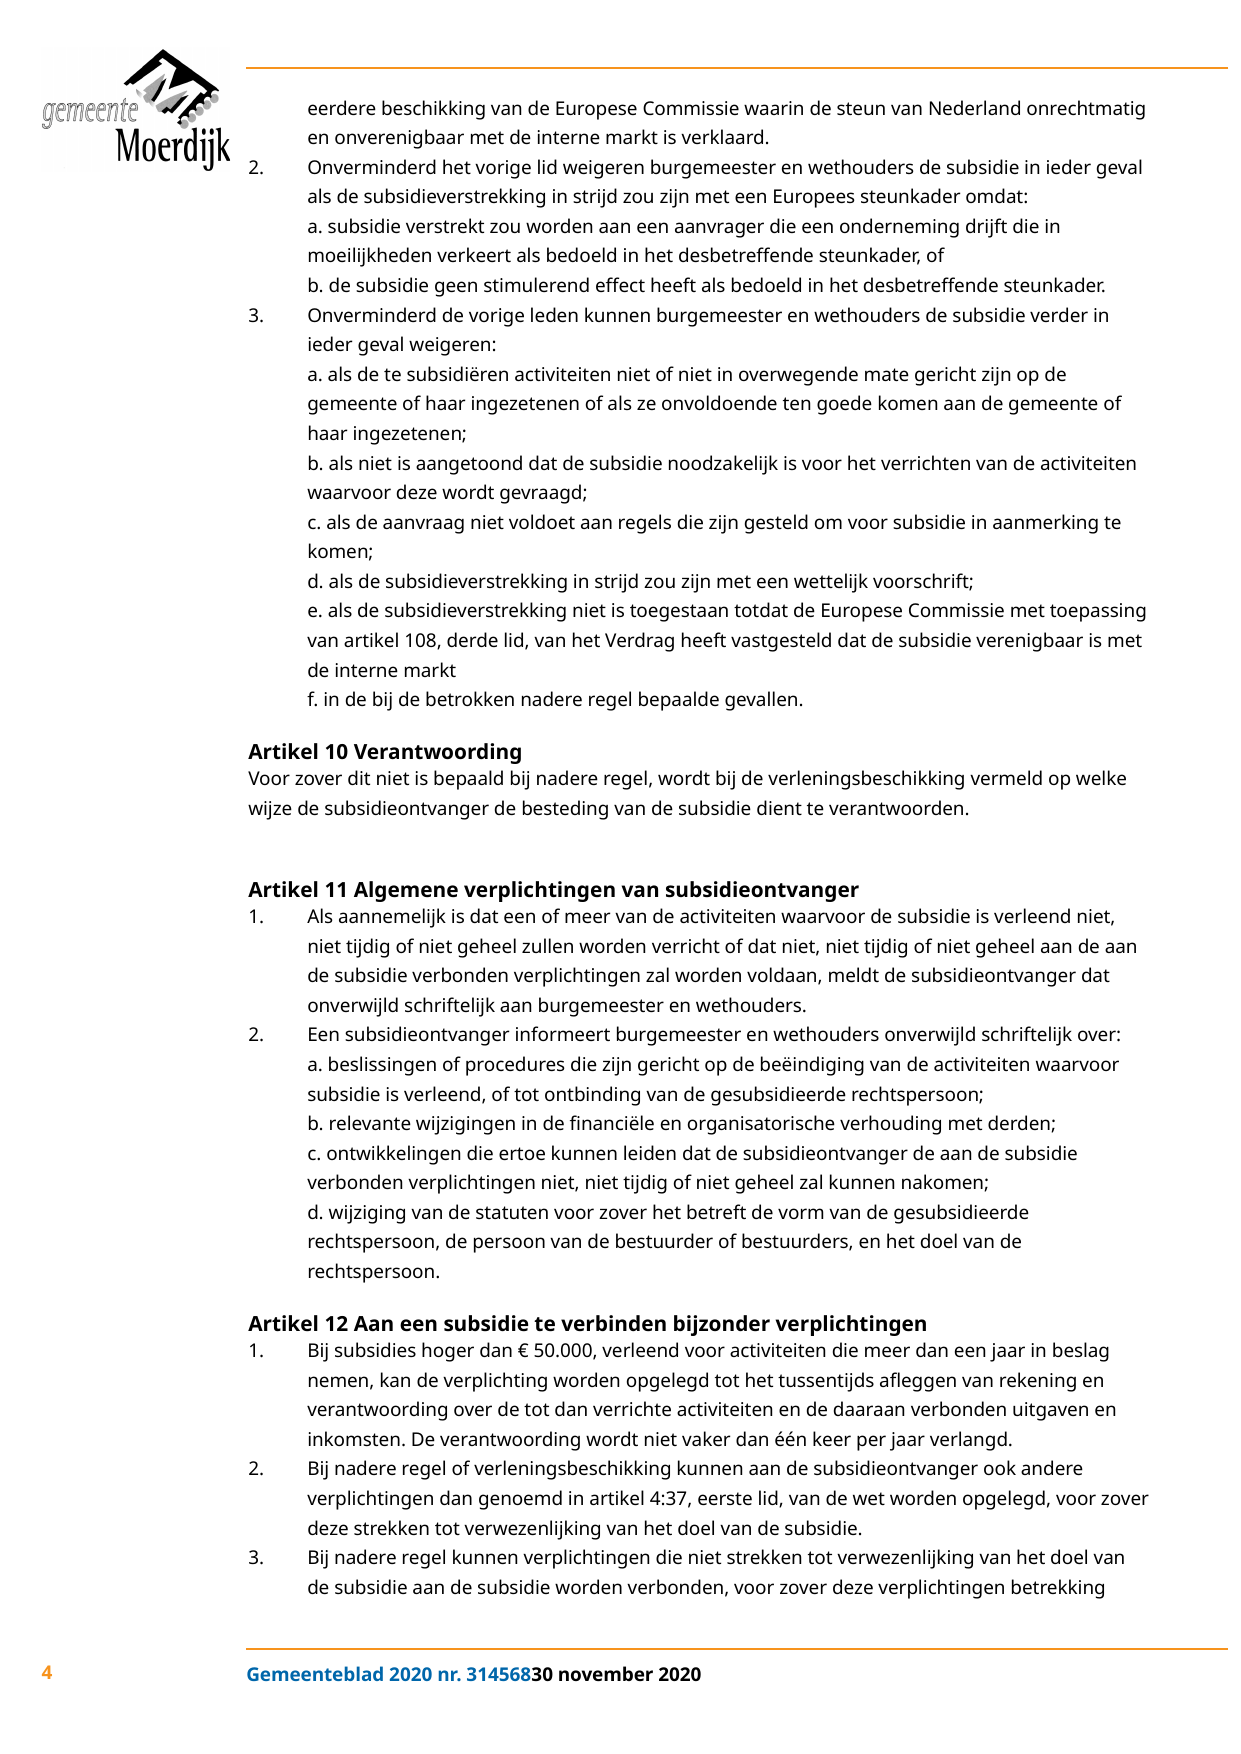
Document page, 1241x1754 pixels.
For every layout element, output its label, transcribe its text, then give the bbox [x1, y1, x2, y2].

list a. beslissingen of procedures die zijn gericht op de beëindiging van de activiteiten waarvoor subsidie is verleend, of tot ontbinding van de gesubsidieerde rechtspersoon; [248, 1051, 1152, 1107]
list Een subsidieontvanger informeert burgemeester en wethouders onverwijld schriftelijk over: [248, 1022, 1152, 1047]
list d. als de subsidieverstrekking in strijd zou zijn met een wettelijk voorschrift; [248, 568, 1152, 594]
list Bij nadere regel of verleningsbeschikking kunnen aan de subsidieontvanger ook andere verplichtingen dan genoemd in artikel 4:37, eerste lid, van de wet worden opgelegd, voor zover deze strekken tot verwezenlijking van het doel van de subsidie. [248, 1456, 1152, 1540]
list d. wijziging van de statuten voor zover het betreft de vorm van de gesubsidieerde rechtspersoon, de persoon van de bestuurder of bestuurders, en het doel van de rechtspersoon. [248, 1199, 1152, 1284]
list c. ontwikkelingen die ertoe kunnen leiden dat de subsidieontvanger de aan de subsidie verbonden verplichtingen niet, niet tijdig of niet geheel zal kunnen nakomen; [248, 1140, 1152, 1195]
list Onverminderd de vorige leden kunnen burgemeester en wethouders de subsidie verder in ieder geval weigeren: [248, 302, 1152, 357]
list Als aannemelijk is dat een of meer van de activiteiten waarvoor de subsidie is verleend niet, niet tijdig of niet geheel zullen worden verricht of dat niet, niet tijdig of niet geheel aan de aan de subsidie verbonden verplichtingen zal worden voldaan, meldt de subsidieontvanger dat onverwijld schriftelijk aan burgemeester en wethouders. [248, 903, 1152, 1018]
text Artikel 11 Algemene verplichtingen van subsidieontvanger [248, 875, 1152, 903]
list c. als de aanvraag niet voldoet aan regels die zijn gesteld om voor subsidie in aanmerking te komen; [248, 509, 1152, 564]
list Bij nadere regel kunnen verplichtingen die niet strekken tot verwezenlijking van het doel van de subsidie aan de subsidie worden verbonden, voor zover deze verplichtingen betrekking [248, 1544, 1152, 1599]
list b. de subsidie geen stimulerend effect heeft als bedoeld in het desbetreffende steunkader. [248, 272, 1152, 298]
text Artikel 10 Verantwoording [248, 737, 1152, 765]
text Artikel 12 Aan een subsidie te verbinden bijzonder verplichtingen [248, 1309, 1152, 1337]
list Bij subsidies hoger dan € 50.000, verleend voor activiteiten die meer dan een jaar in beslag nemen, kan de verplichting worden opgelegd tot het tussentijds afleggen van rekening en verantwoording over de tot dan verrichte activiteiten en de daaraan verbonden uitgaven en inkomsten. De verantwoording wordt niet vaker dan één keer per jaar verlangd. [248, 1337, 1152, 1452]
list a. subsidie verstrekt zou worden aan een aanvrager die een onderneming drijft die in moeilijkheden verkeert als bedoeld in het desbetreffende steunkader, of [248, 213, 1152, 268]
list b. relevante wijzigingen in de financiële en organisatorische verhouding met derden; [248, 1110, 1152, 1136]
text Voor zover dit niet is bepaald bij nadere regel, wordt bij de verleningsbeschikking vermeld op welke wijze de subsidieontvanger de besteding van de subsidie dient te verantwoorden. [248, 765, 1152, 821]
list a. als de te subsidiëren activiteiten niet of niet in overwegende mate gericht zijn op de gemeente of haar ingezetenen of als ze onvoldoende ten goede komen aan de gemeente of haar ingezetenen; [248, 361, 1152, 446]
list b. als niet is aangetoond dat de subsidie noodzakelijk is voor het verrichten van de activiteiten waarvoor deze wordt gevraagd; [248, 450, 1152, 505]
list e. als de subsidieverstrekking niet is toegestaan totdat de Europese Commissie met toepassing van artikel 108, derde lid, van het Verdrag heeft vastgesteld dat de subsidie verenigbaar is met de interne markt [248, 598, 1152, 683]
list f. in de bij de betrokken nadere regel bepaalde gevallen. [248, 686, 1152, 712]
list Onverminderd het vorige lid weigeren burgemeester en wethouders de subsidie in ieder geval als de subsidieverstrekking in strijd zou zijn met een Europees steunkader omdat: [248, 154, 1152, 209]
list eerdere beschikking van de Europese Commissie waarin de steun van Nederland onrechtmatig en onverenigbaar met de interne markt is verklaard. [248, 95, 1152, 150]
picture [41, 47, 231, 172]
